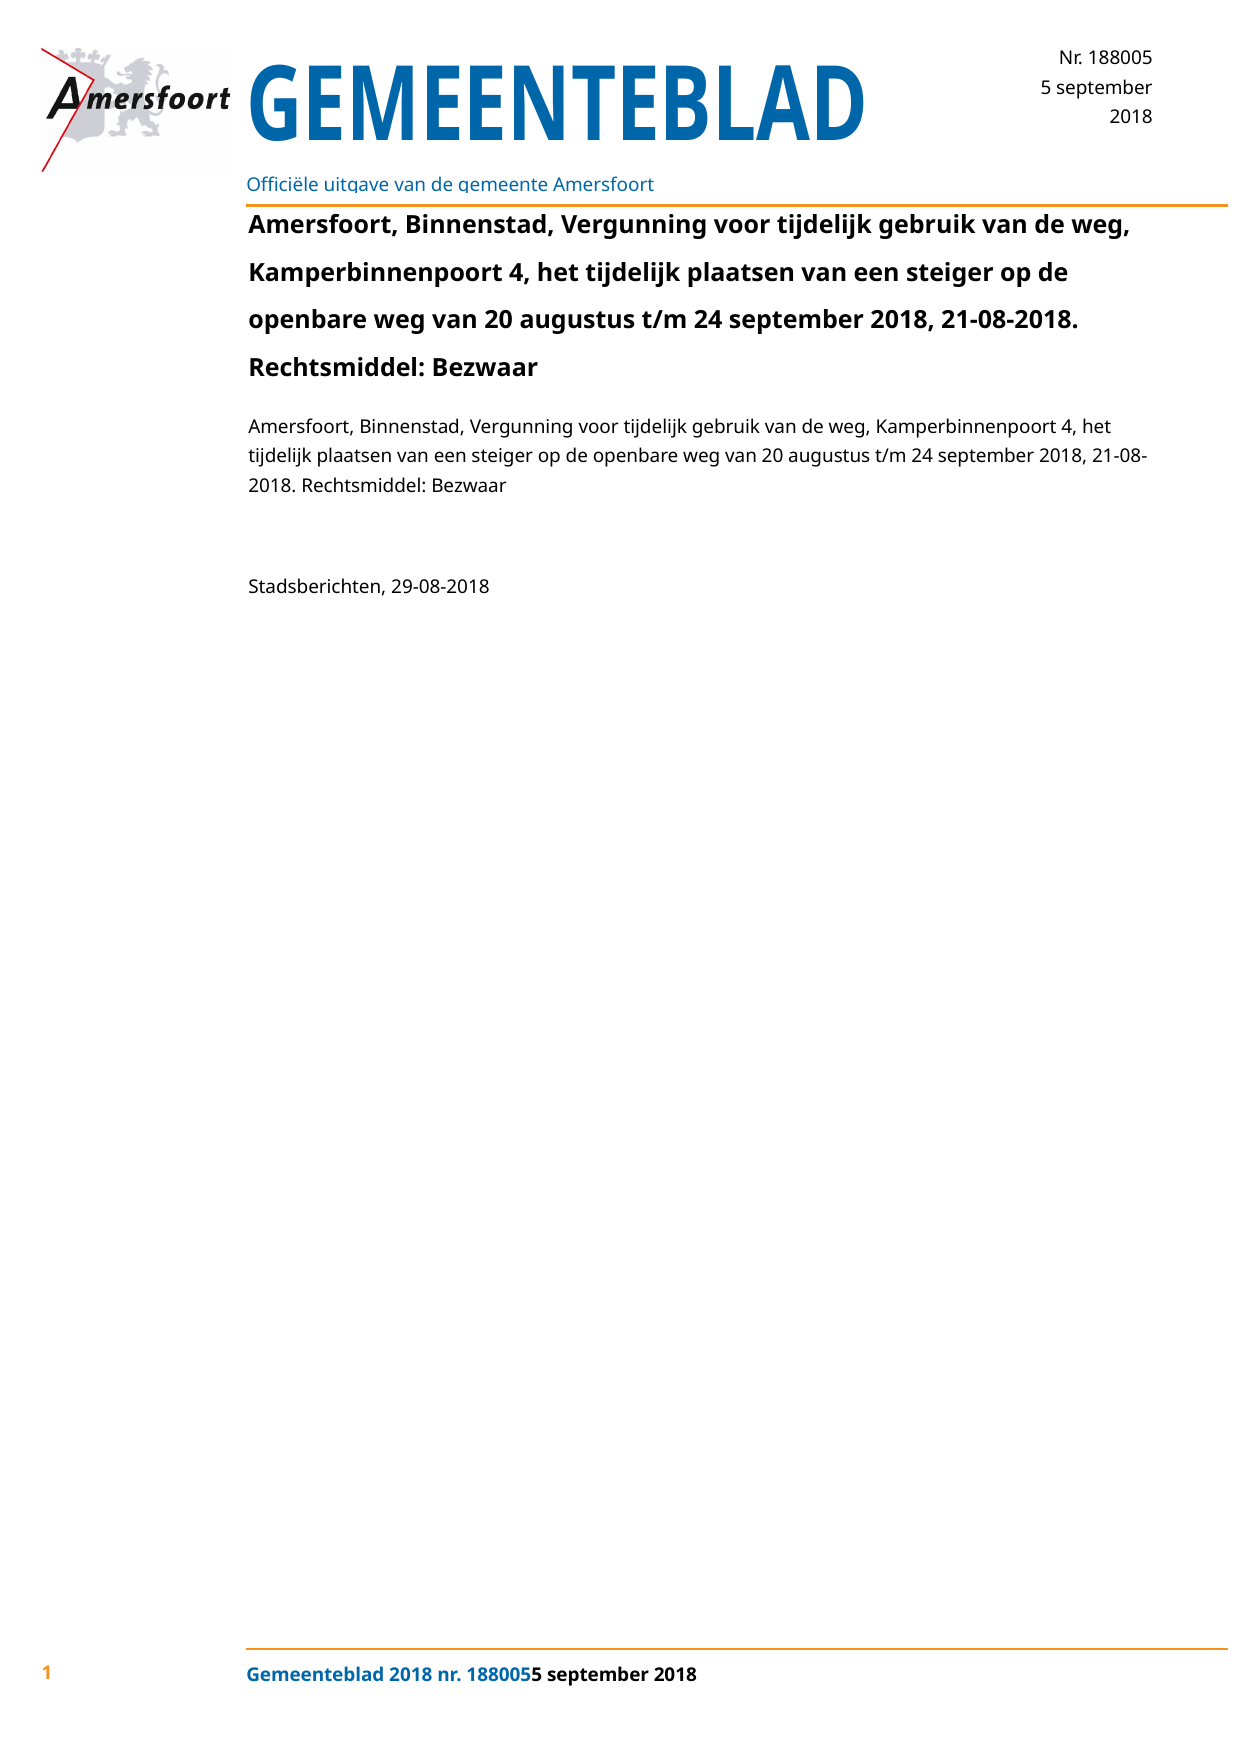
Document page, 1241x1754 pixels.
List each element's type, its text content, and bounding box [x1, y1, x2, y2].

text Stadsberichten, 29-08-2018 [248, 573, 1152, 599]
text Amersfoort, Binnenstad, Vergunning voor tijdelijk gebruik van de weg, Kamperbinnenpoort 4, het tijdelijk plaatsen van een steiger op de openbare weg van 20 augustus t/m 24 september 2018, 21-08-2018. Rechtsmiddel: Bezwaar [248, 207, 1152, 384]
text Amersfoort, Binnenstad, Vergunning voor tijdelijk gebruik van de weg, Kamperbinnenpoort 4, het tijdelijk plaatsen van een steiger op de openbare weg van 20 augustus t/m 24 september 2018, 21-08-2018. Rechtsmiddel: Bezwaar [248, 413, 1152, 498]
picture [41, 47, 231, 172]
